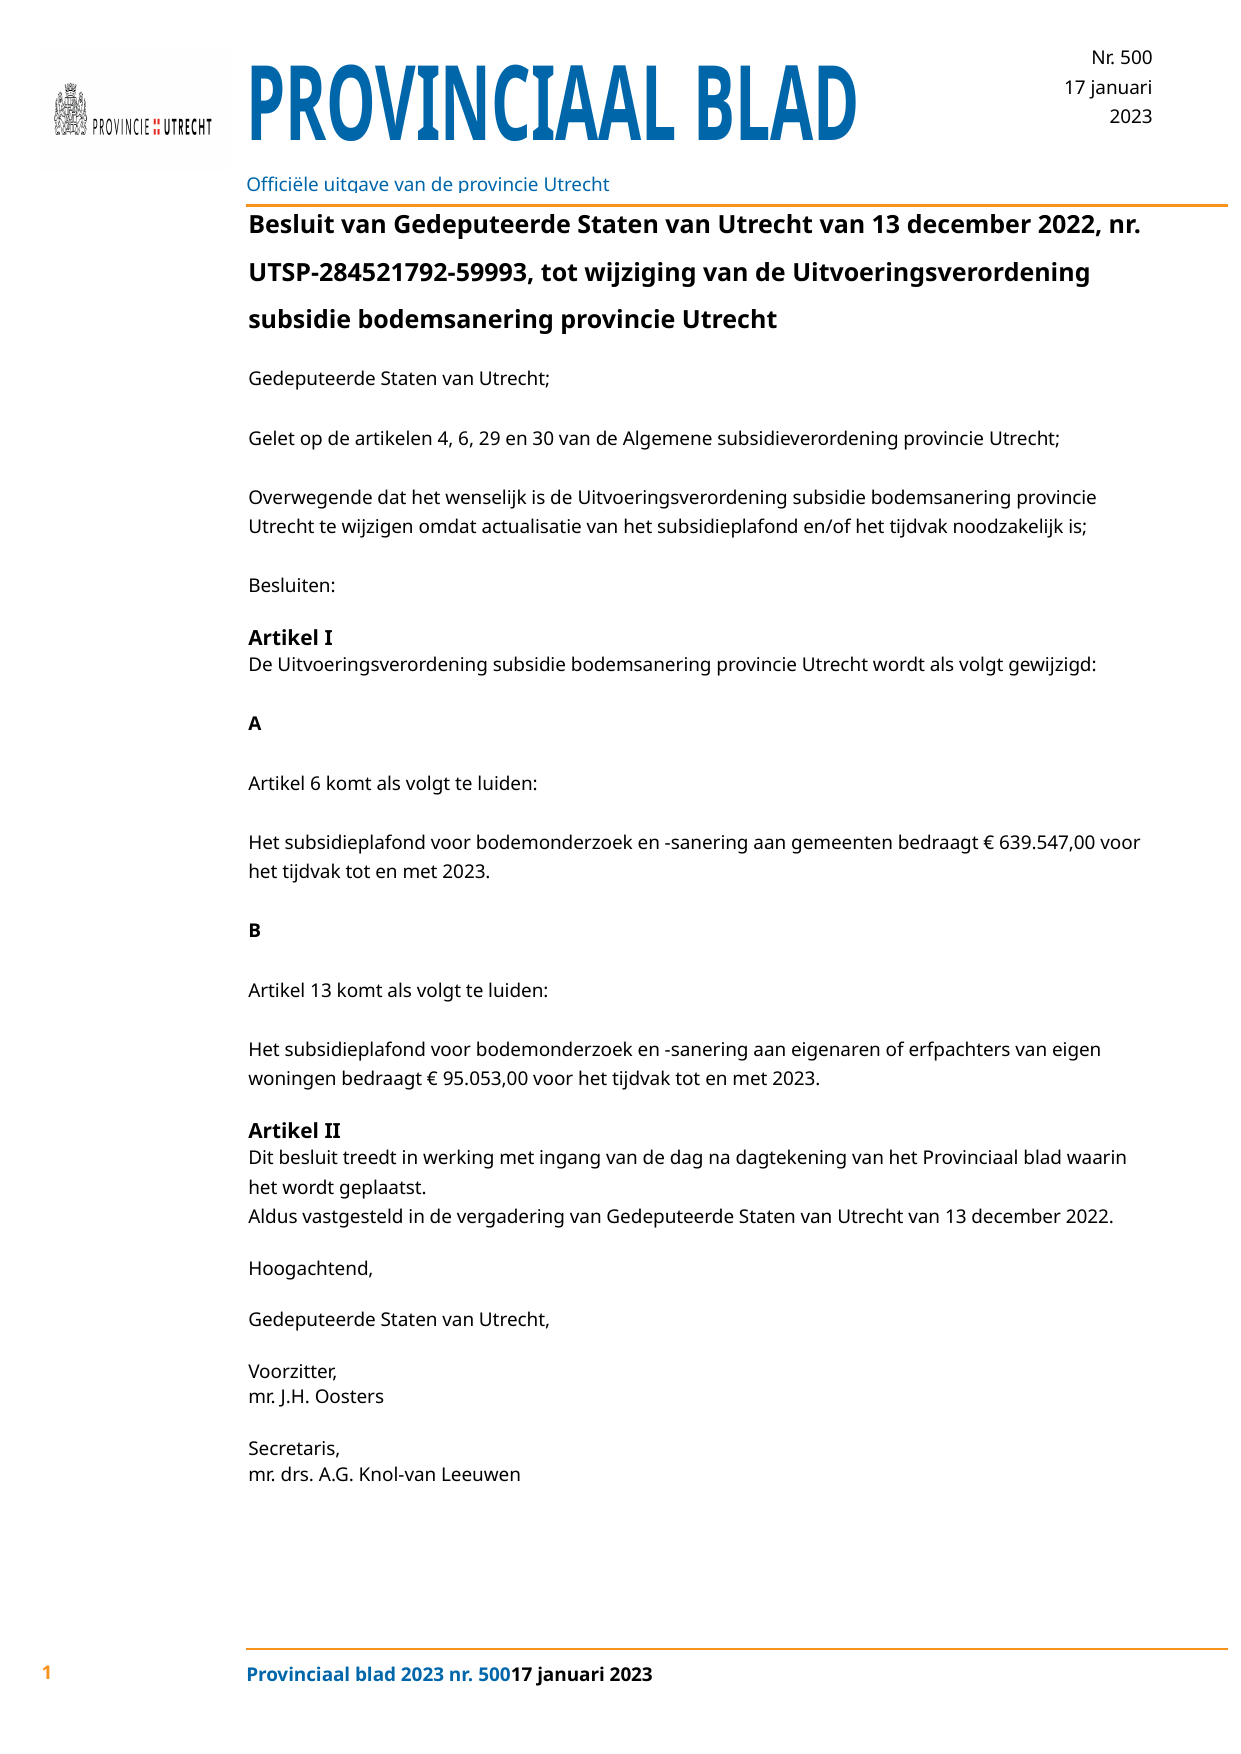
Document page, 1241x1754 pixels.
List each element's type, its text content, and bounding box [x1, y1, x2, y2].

text Besluiten: [248, 573, 1152, 598]
text Het subsidieplafond voor bodemonderzoek en -sanering aan gemeenten bedraagt € 639.547,00 voor het tijdvak tot en met 2023. [248, 829, 1152, 884]
text Dit besluit treedt in werking met ingang van de dag na dagtekening van het Provinciaal blad waarin het wordt geplaatst. [248, 1144, 1152, 1200]
text Gedeputeerde Staten van Utrecht, [248, 1307, 1152, 1332]
text Secretaris, [248, 1435, 1152, 1461]
text Besluit van Gedeputeerde Staten van Utrecht van 13 december 2022, nr. UTSP-284521792-59993, tot wijziging van de Uitvoeringsverordening subsidie bodemsanering provincie Utrecht [248, 207, 1152, 336]
text mr. drs. A.G. Knol-van Leeuwen [248, 1461, 1152, 1487]
text B [248, 918, 1152, 943]
text Hoogachtend, [248, 1255, 1152, 1281]
text Artikel 6 komt als volgt te luiden: [248, 770, 1152, 796]
text Gelet op de artikelen 4, 6, 29 en 30 van de Algemene subsidieverordening provincie Utrecht; [248, 425, 1152, 450]
text Het subsidieplafond voor bodemonderzoek en -sanering aan eigenaren of erfpachters van eigen woningen bedraagt € 95.053,00 voor het tijdvak tot en met 2023. [248, 1036, 1152, 1091]
text Gedeputeerde Staten van Utrecht; [248, 366, 1152, 391]
text Artikel I [248, 623, 1152, 651]
text Aldus vastgesteld in de vergadering van Gedeputeerde Staten van Utrecht van 13 december 2022. [248, 1204, 1152, 1229]
text De Uitvoeringsverordening subsidie bodemsanering provincie Utrecht wordt als volgt gewijzigd: [248, 651, 1152, 677]
text Overwegende dat het wenselijk is de Uitvoeringsverordening subsidie bodemsanering provincie Utrecht te wijzigen omdat actualisatie van het subsidieplafond en/of het tijdvak noodzakelijk is; [248, 484, 1152, 539]
picture [41, 47, 231, 172]
text mr. J.H. Oosters [248, 1384, 1152, 1409]
text A [248, 711, 1152, 736]
text Artikel 13 komt als volgt te luiden: [248, 977, 1152, 1003]
text Voorzitter, [248, 1358, 1152, 1384]
text Artikel II [248, 1116, 1152, 1144]
